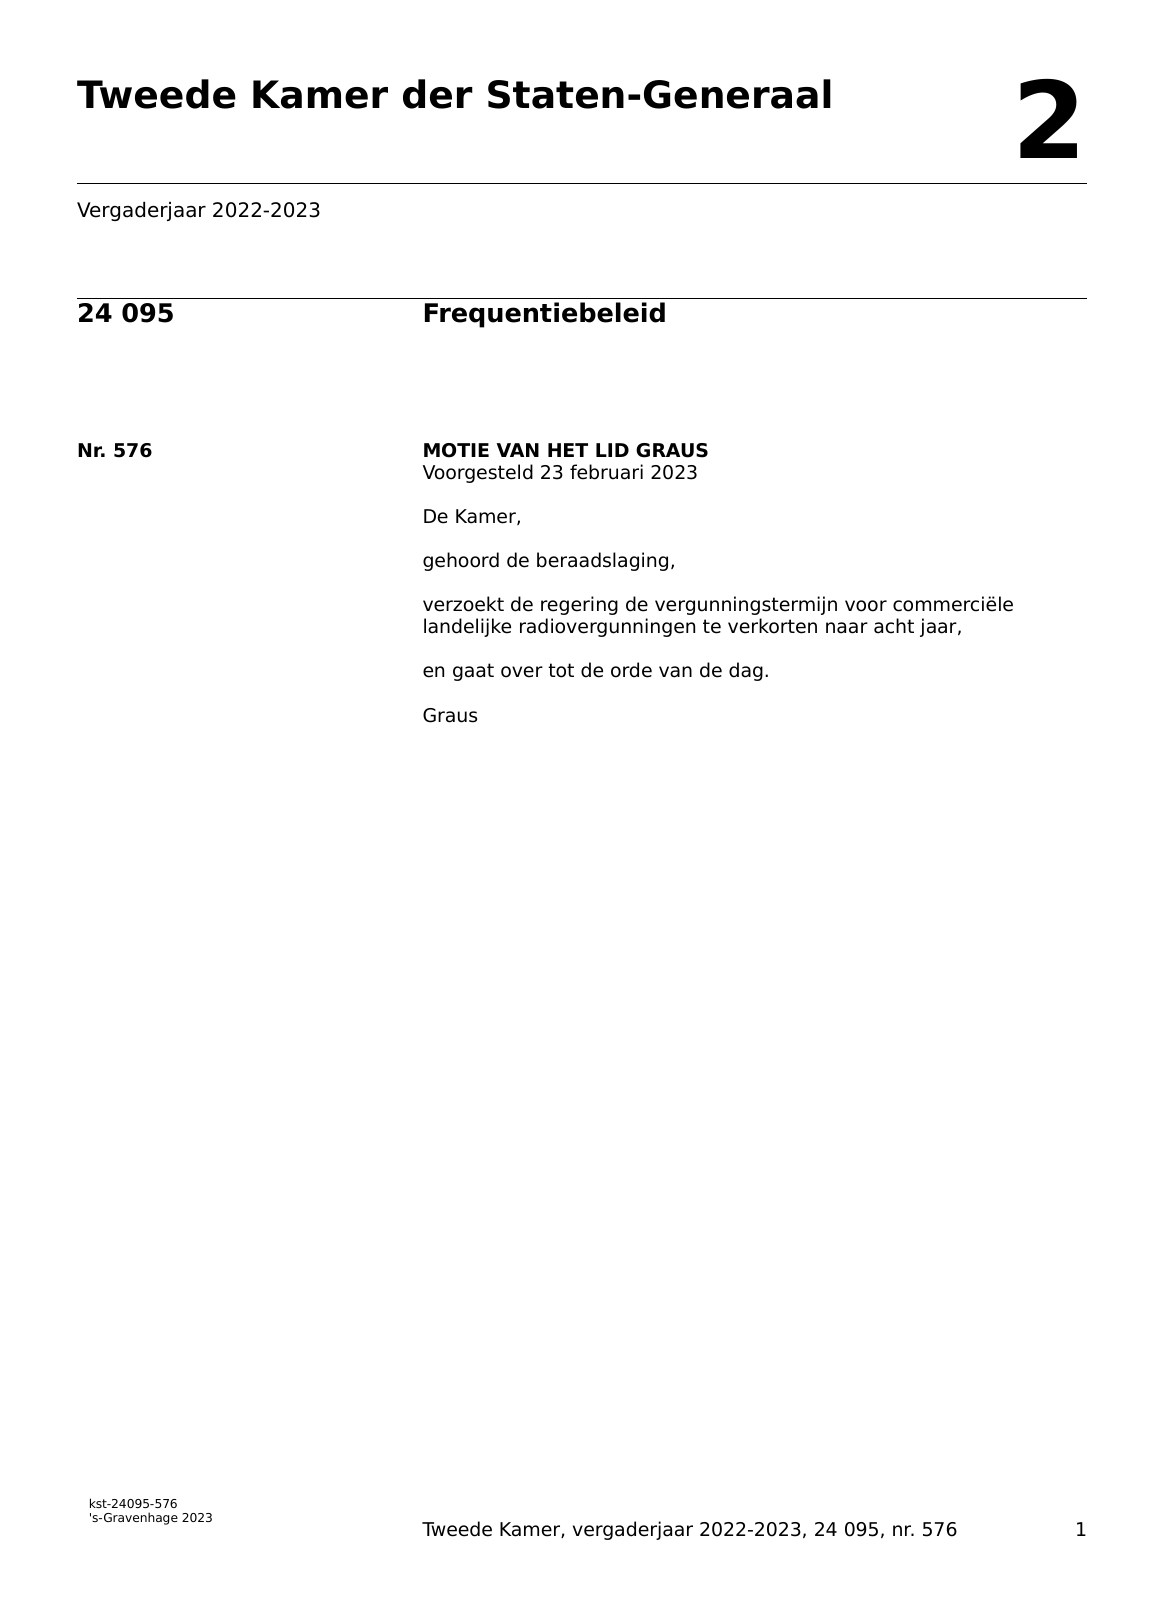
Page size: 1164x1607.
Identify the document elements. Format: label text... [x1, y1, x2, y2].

text Voorgesteld 23 februari 2023 [422, 462, 1087, 484]
text De Kamer, [422, 506, 1087, 528]
subtitle 24 095 Frequentiebeleid [77, 299, 1087, 329]
subtitle Nr. 576 MOTIE VAN HET LID GRAUS [77, 440, 1087, 462]
table_cell Vergaderjaar 2022-2023 [77, 184, 1087, 298]
text kst-24095-576 [88, 1497, 323, 1511]
text Graus [422, 704, 1087, 726]
table_header 2 [886, 59, 1087, 183]
text verzoekt de regering de vergunningstermijn voor commerciële landelijke radiovergunningen te verkorten naar acht jaar, [422, 594, 1087, 638]
text en gaat over tot de orde van de dag. [422, 660, 1087, 682]
text gehoord de beraadslaging, [422, 550, 1087, 572]
text 's-Gravenhage 2023 [88, 1511, 323, 1525]
table_header Tweede Kamer der Staten-Generaal [77, 59, 886, 183]
